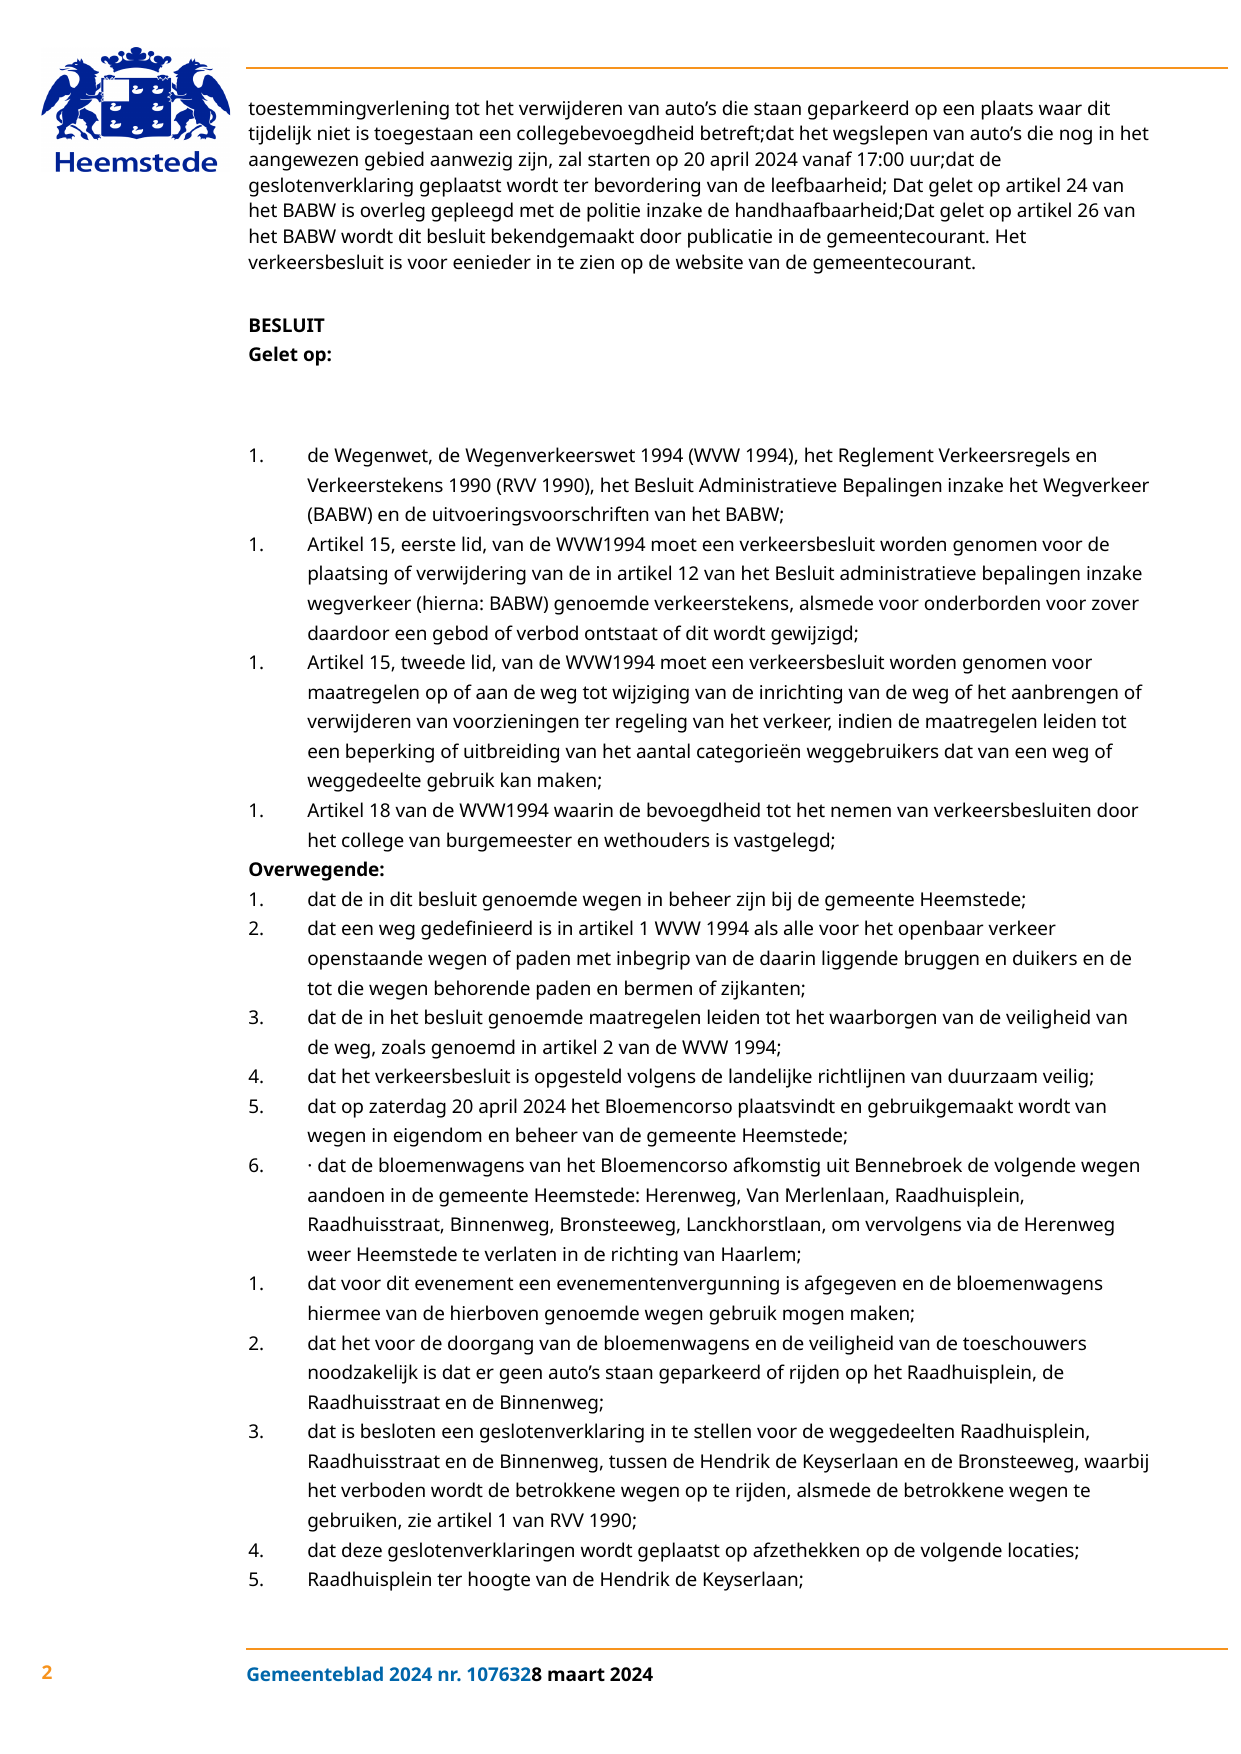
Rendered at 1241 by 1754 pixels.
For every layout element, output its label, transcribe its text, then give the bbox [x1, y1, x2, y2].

text Gelet op: [248, 341, 1152, 367]
list de Wegenwet, de Wegenverkeerswet 1994 (WVW 1994), het Reglement Verkeersregels en Verkeerstekens 1990 (RVV 1990), het Besluit Administratieve Bepalingen inzake het Wegverkeer (BABW) en de uitvoeringsvoorschriften van het BABW; [248, 442, 1152, 527]
list dat het verkeersbesluit is opgesteld volgens de landelijke richtlijnen van duurzaam veilig; [248, 1063, 1152, 1089]
list dat een weg gedefinieerd is in artikel 1 WVW 1994 als alle voor het openbaar verkeer openstaande wegen of paden met inbegrip van de daarin liggende bruggen en duikers en de tot die wegen behorende paden en bermen of zijkanten; [248, 916, 1152, 1001]
list dat deze geslotenverklaringen wordt geplaatst op afzethekken op de volgende locaties; [248, 1537, 1152, 1563]
list dat voor dit evenement een evenementenvergunning is afgegeven en de bloemenwagens hiermee van de hierboven genoemde wegen gebruik mogen maken; [248, 1271, 1152, 1326]
picture [41, 47, 231, 172]
list dat op zaterdag 20 april 2024 het Bloemencorso plaatsvindt en gebruikgemaakt wordt van wegen in eigendom en beheer van de gemeente Heemstede; [248, 1093, 1152, 1148]
text Overwegende: [248, 856, 1152, 882]
list dat het voor de doorgang van de bloemenwagens en de veiligheid van de toeschouwers noodzakelijk is dat er geen auto’s staan geparkeerd of rijden op het Raadhuisplein, de Raadhuisstraat en de Binnenweg; [248, 1330, 1152, 1415]
list Artikel 15, tweede lid, van de WVW1994 moet een verkeersbesluit worden genomen voor maatregelen op of aan de weg tot wijziging van de inrichting van de weg of het aanbrengen of verwijderen van voorzieningen ter regeling van het verkeer, indien de maatregelen leiden tot een beperking of uitbreiding van het aantal categorieën weggebruikers dat van een weg of weggedeelte gebruik kan maken; [248, 649, 1152, 793]
list · dat de bloemenwagens van het Bloemencorso afkomstig uit Bennebroek de volgende wegen aandoen in de gemeente Heemstede: Herenweg, Van Merlenlaan, Raadhuisplein, Raadhuisstraat, Binnenweg, Bronsteeweg, Lanckhorstlaan, om vervolgens via de Herenweg weer Heemstede te verlaten in de richting van Haarlem; [248, 1152, 1152, 1267]
list dat is besloten een geslotenverklaring in te stellen voor de weggedeelten Raadhuisplein, Raadhuisstraat en de Binnenweg, tussen de Hendrik de Keyserlaan en de Bronsteeweg, waarbij het verboden wordt de betrokkene wegen op te rijden, alsmede de betrokkene wegen te gebruiken, zie artikel 1 van RVV 1990; [248, 1418, 1152, 1533]
text toestemmingverlening tot het verwijderen van auto’s die staan geparkeerd op een plaats waar dit tijdelijk niet is toegestaan een collegebevoegdheid betreft;dat het wegslepen van auto’s die nog in het aangewezen gebied aanwezig zijn, zal starten op 20 april 2024 vanaf 17:00 uur;dat de geslotenverklaring geplaatst wordt ter bevordering van de leefbaarheid; Dat gelet op artikel 24 van het BABW is overleg gepleegd met de politie inzake de handhaafbaarheid;Dat gelet op artikel 26 van het BABW wordt dit besluit bekendgemaakt door publicatie in de gemeentecourant. Het verkeersbesluit is voor eenieder in te zien op de website van de gemeentecourant. [248, 95, 1152, 275]
text BESLUIT [248, 312, 1152, 338]
list Artikel 15, eerste lid, van de WVW1994 moet een verkeersbesluit worden genomen voor de plaatsing of verwijdering van de in artikel 12 van het Besluit administratieve bepalingen inzake wegverkeer (hierna: BABW) genoemde verkeerstekens, alsmede voor onderborden voor zover daardoor een gebod of verbod ontstaat of dit wordt gewijzigd; [248, 531, 1152, 646]
list dat de in dit besluit genoemde wegen in beheer zijn bij de gemeente Heemstede; [248, 886, 1152, 912]
list dat de in het besluit genoemde maatregelen leiden tot het waarborgen van de veiligheid van de weg, zoals genoemd in artikel 2 van de WVW 1994; [248, 1004, 1152, 1060]
list Artikel 18 van de WVW1994 waarin de bevoegdheid tot het nemen van verkeersbesluiten door het college van burgemeester en wethouders is vastgelegd; [248, 797, 1152, 853]
list Raadhuisplein ter hoogte van de Hendrik de Keyserlaan; [248, 1566, 1152, 1592]
